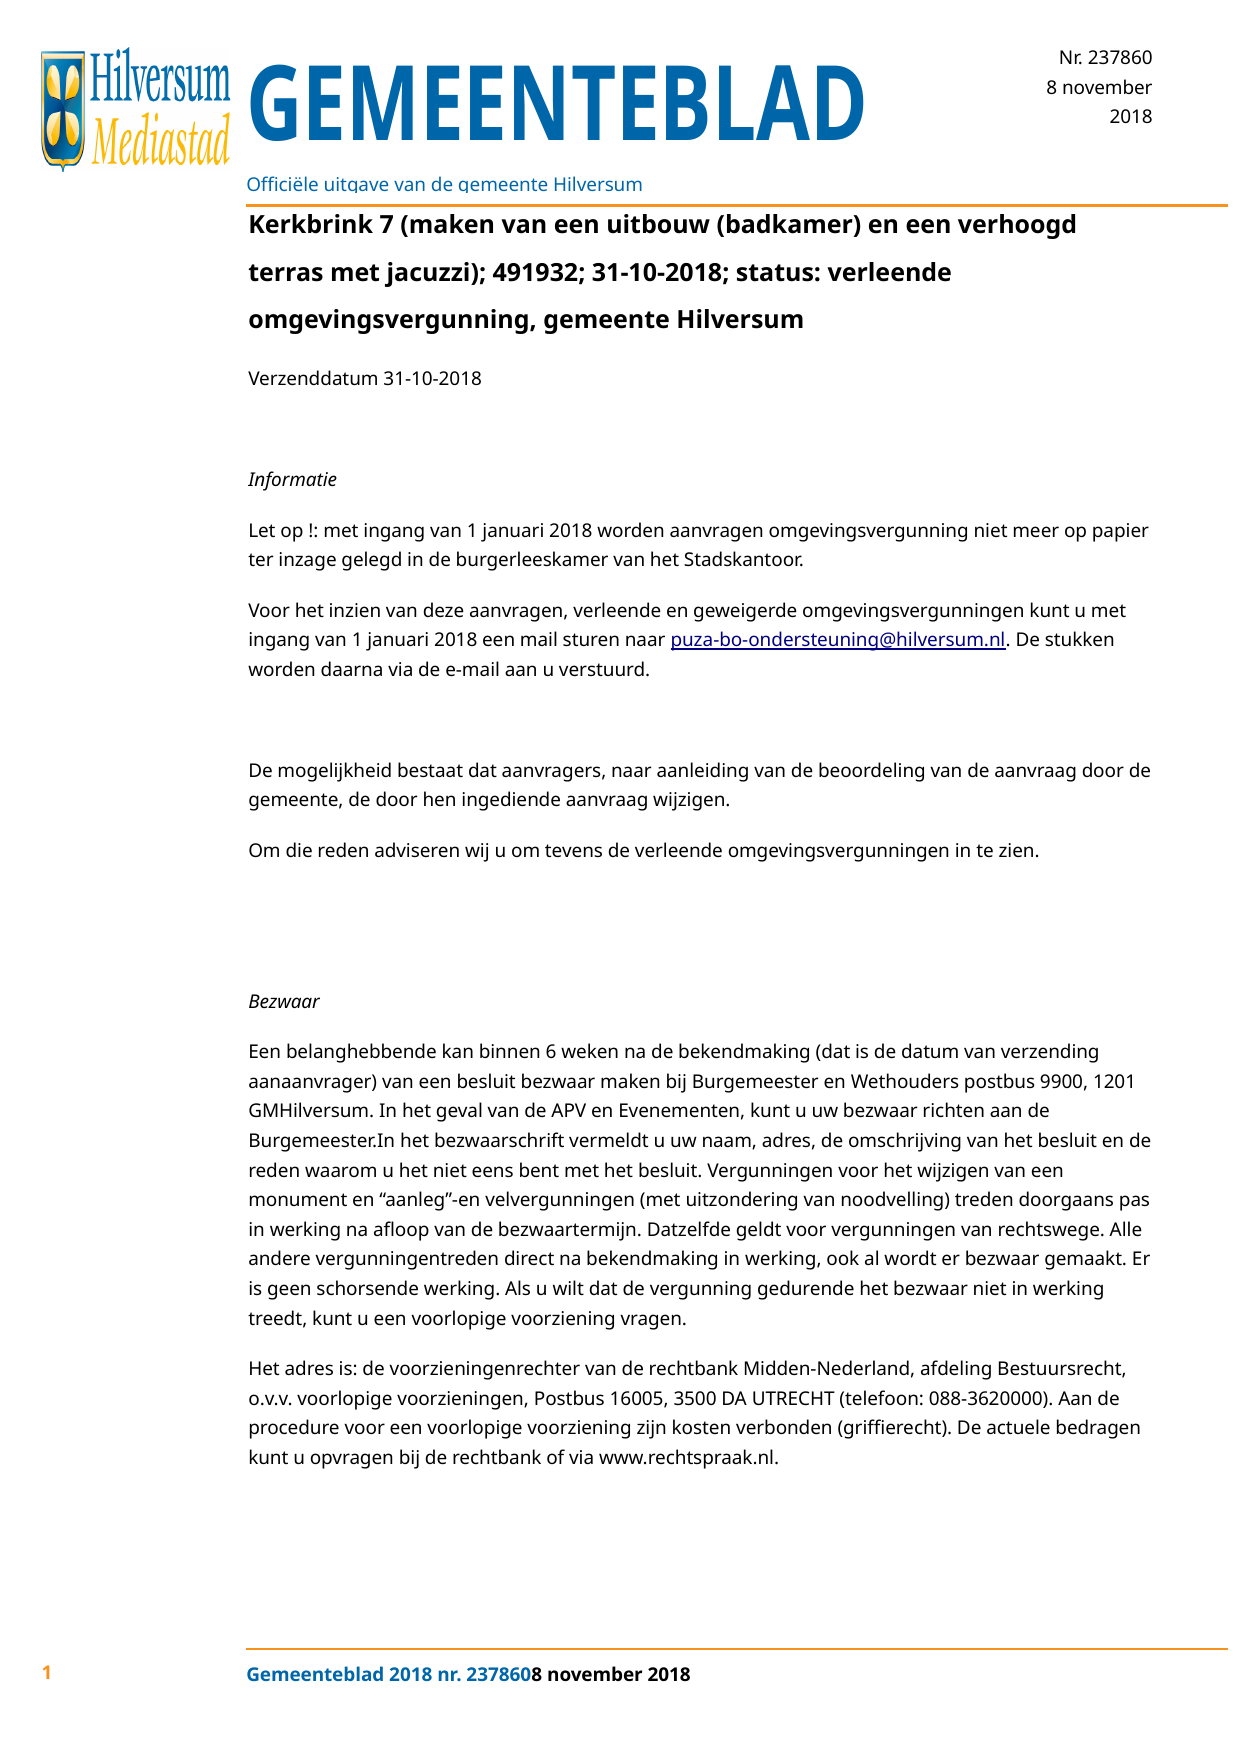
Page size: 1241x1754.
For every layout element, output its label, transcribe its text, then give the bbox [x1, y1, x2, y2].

text Let op !: met ingang van 1 januari 2018 worden aanvragen omgevingsvergunning niet meer op papier ter inzage gelegd in de burgerleeskamer van het Stadskantoor. [248, 517, 1152, 572]
text Het adres is: de voorzieningenrechter van de rechtbank Midden-Nederland, afdeling Bestuursrecht, o.v.v. voorlopige voorzieningen, Postbus 16005, 3500 DA UTRECHT (telefoon: 088-3620000). Aan de procedure voor een voorlopige voorziening zijn kosten verbonden (griffierecht). De actuele bedragen kunt u opvragen bij de rechtbank of via www.rechtspraak.nl. [248, 1355, 1152, 1469]
text Om die reden adviseren wij u om tevens de verleende omgevingsvergunningen in te zien. [248, 837, 1152, 862]
text Informatie [248, 466, 1152, 492]
text Een belanghebbende kan binnen 6 weken na de bekendmaking (dat is de datum van verzending aanaanvrager) van een besluit bezwaar maken bij Burgemeester en Wethouders postbus 9900, 1201 GMHilversum. In het geval van de APV en Evenementen, kunt u uw bezwaar richten aan de Burgemeester.In het bezwaarschrift vermeldt u uw naam, adres, de omschrijving van het besluit en de reden waarom u het niet eens bent met het besluit. Vergunningen voor het wijzigen van een monument en “aanleg”-en velvergunningen (met uitzondering van noodvelling) treden doorgaans pas in werking na afloop van de bezwaartermijn. Datzelfde geldt voor vergunningen van rechtswege. Alle andere vergunningentreden direct na bekendmaking in werking, ook al wordt er bezwaar gemaakt. Er is geen schorsende werking. Als u wilt dat de vergunning gedurende het bezwaar niet in werking treedt, kunt u een voorlopige voorziening vragen. [248, 1038, 1152, 1330]
text Voor het inzien van deze aanvragen, verleende en geweigerde omgevingsvergunningen kunt u met ingang van 1 januari 2018 een mail sturen naar puza-bo-ondersteuning@hilversum.nl. De stukken worden daarna via de e-mail aan u verstuurd. [248, 597, 1152, 682]
text Kerkbrink 7 (maken van een uitbouw (badkamer) en een verhoogd terras met jacuzzi); 491932; 31-10-2018; status: verleende omgevingsvergunning, gemeente Hilversum [248, 207, 1152, 336]
text Bezwaar [248, 988, 1152, 1014]
text Verzenddatum 31-10-2018 [248, 366, 1152, 391]
picture [41, 47, 231, 172]
text De mogelijkheid bestaat dat aanvragers, naar aanleiding van de beoordeling van de aanvraag door de gemeente, de door hen ingediende aanvraag wijzigen. [248, 757, 1152, 812]
